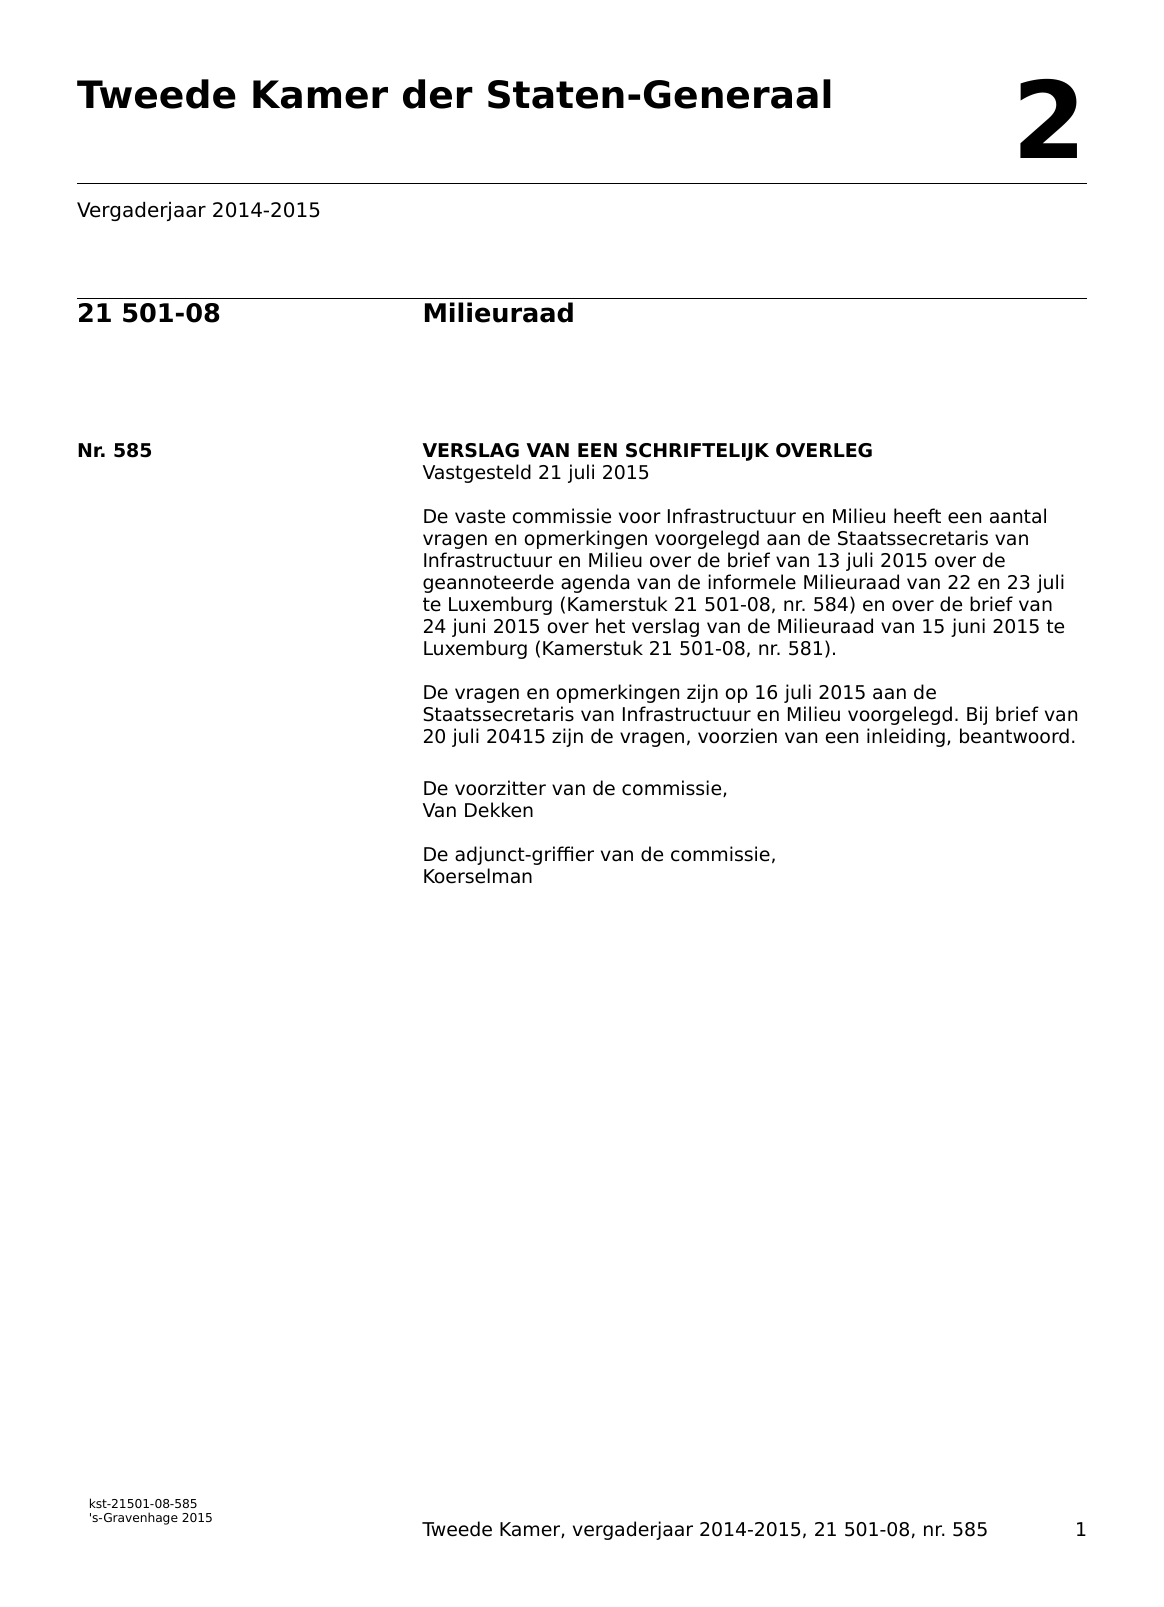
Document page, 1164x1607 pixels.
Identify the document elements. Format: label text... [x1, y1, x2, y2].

subtitle Nr. 585 VERSLAG VAN EEN SCHRIFTELIJK OVERLEG [77, 440, 1087, 462]
text 's-Gravenhage 2015 [88, 1511, 323, 1525]
text kst-21501-08-585 [88, 1497, 323, 1511]
text De vaste commissie voor Infrastructuur en Milieu heeft een aantal vragen en opmerkingen voorgelegd aan de Staatssecretaris van Infrastructuur en Milieu over de brief van 13 juli 2015 over de geannoteerde agenda van de informele Milieuraad van 22 en 23 juli te Luxemburg (Kamerstuk 21 501-08, nr. 584) en over de brief van 24 juni 2015 over het verslag van de Milieuraad van 15 juni 2015 te Luxemburg (Kamerstuk 21 501-08, nr. 581). [422, 506, 1087, 660]
text De voorzitter van de commissie, Van Dekken [422, 778, 1087, 822]
table_cell Vergaderjaar 2014-2015 [77, 184, 1087, 298]
table_header Tweede Kamer der Staten-Generaal [77, 59, 886, 183]
subtitle 21 501-08 Milieuraad [77, 299, 1087, 329]
text De adjunct-griffier van de commissie, Koerselman [422, 844, 1087, 888]
text Vastgesteld 21 juli 2015 [422, 462, 1087, 484]
table_header 2 [886, 59, 1087, 183]
text De vragen en opmerkingen zijn op 16 juli 2015 aan de Staatssecretaris van Infrastructuur en Milieu voorgelegd. Bij brief van 20 juli 20415 zijn de vragen, voorzien van een inleiding, beantwoord. [422, 682, 1087, 748]
